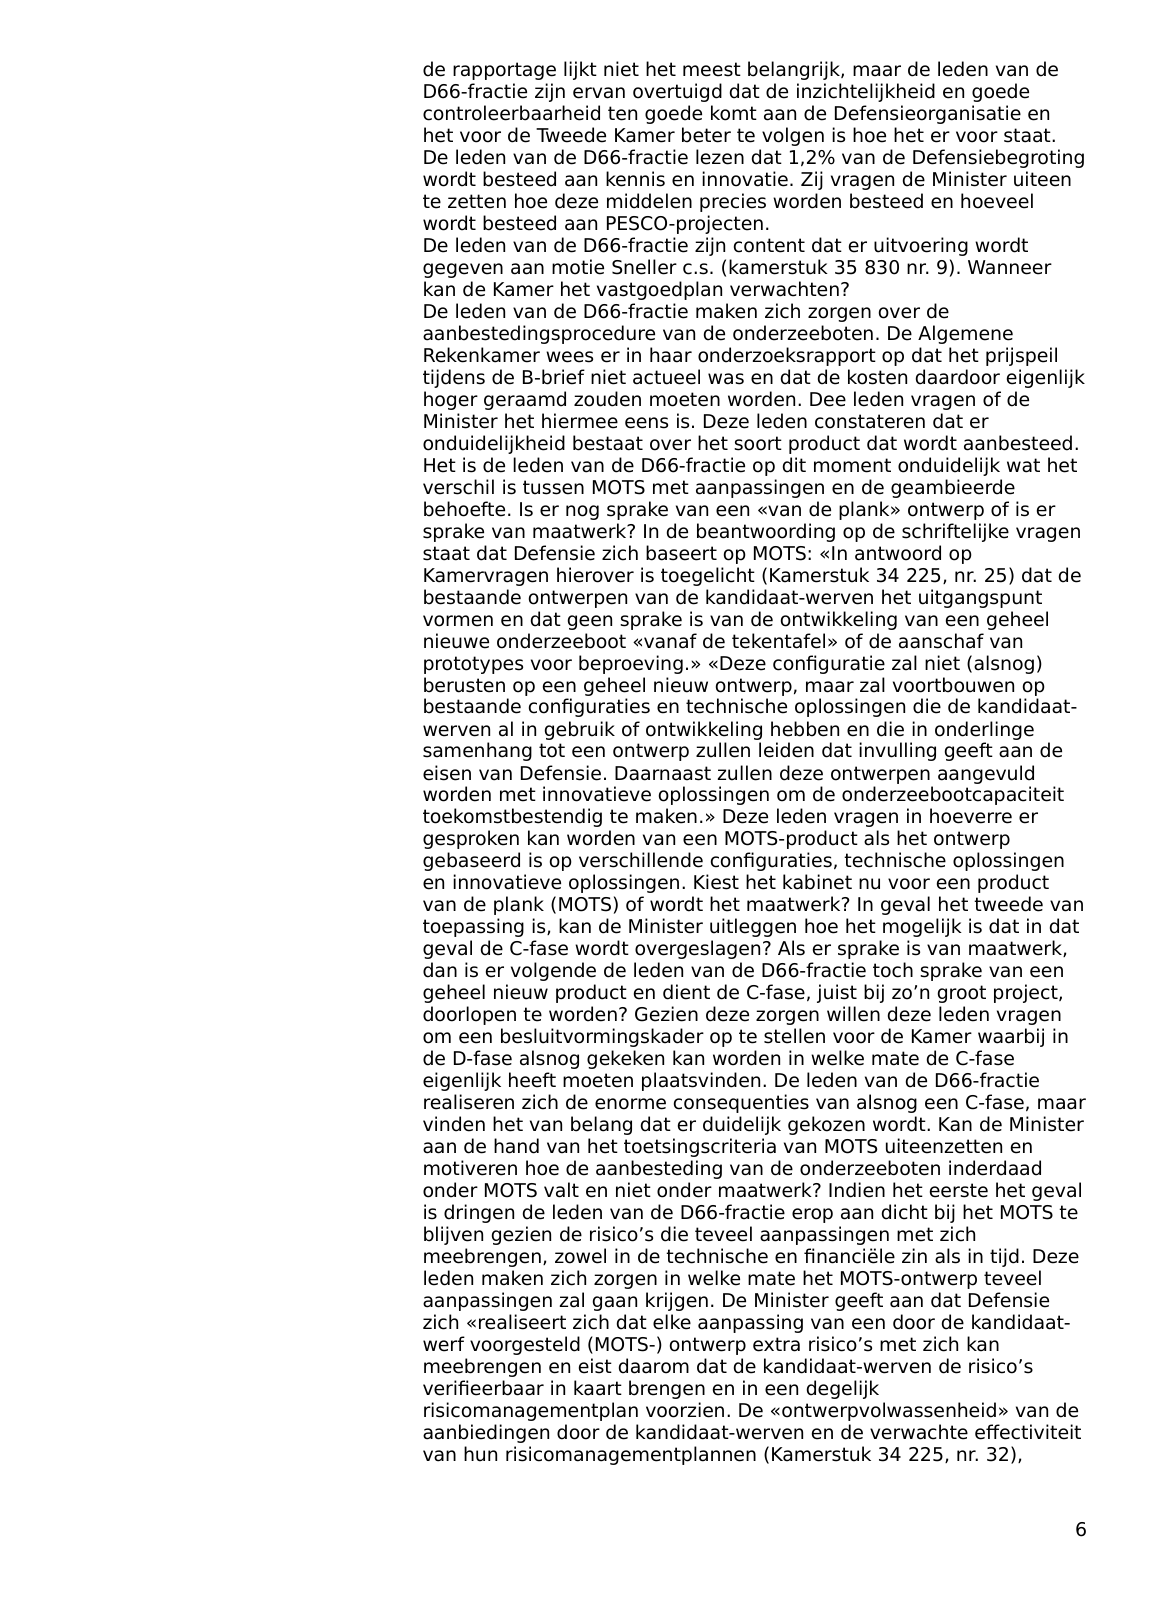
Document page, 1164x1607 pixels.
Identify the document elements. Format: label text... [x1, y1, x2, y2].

text De leden van de D66-fractie zijn content dat er uitvoering wordt gegeven aan motie Sneller c.s. (kamerstuk 35 830 nr. 9). Wanneer kan de Kamer het vastgoedplan verwachten? [422, 235, 1087, 301]
text de rapportage lijkt niet het meest belangrijk, maar de leden van de D66-fractie zijn ervan overtuigd dat de inzichtelijkheid en goede controleerbaarheid ten goede komt aan de Defensieorganisatie en het voor de Tweede Kamer beter te volgen is hoe het er voor staat. [422, 59, 1087, 147]
text De leden van de D66-fractie maken zich zorgen over de aanbestedingsprocedure van de onderzeeboten. De Algemene Rekenkamer wees er in haar onderzoeksrapport op dat het prijspeil tijdens de B-brief niet actueel was en dat de kosten daardoor eigenlijk hoger geraamd zouden moeten worden. Dee leden vragen of de Minister het hiermee eens is. Deze leden constateren dat er onduidelijkheid bestaat over het soort product dat wordt aanbesteed. Het is de leden van de D66-fractie op dit moment onduidelijk wat het verschil is tussen MOTS met aanpassingen en de geambieerde behoefte. Is er nog sprake van een «van de plank» ontwerp of is er sprake van maatwerk? In de beantwoording op de schriftelijke vragen staat dat Defensie zich baseert op MOTS: «In antwoord op Kamervragen hierover is toegelicht (Kamerstuk 34 225, nr. 25) dat de bestaande ontwerpen van de kandidaat-werven het uitgangspunt vormen en dat geen sprake is van de ontwikkeling van een geheel nieuwe onderzeeboot «vanaf de tekentafel» of de aanschaf van prototypes voor beproeving.» «Deze configuratie zal niet (alsnog) berusten op een geheel nieuw ontwerp, maar zal voortbouwen op bestaande configuraties en technische oplossingen die de kandidaat-werven al in gebruik of ontwikkeling hebben en die in onderlinge samenhang tot een ontwerp zullen leiden dat invulling geeft aan de eisen van Defensie. Daarnaast zullen deze ontwerpen aangevuld worden met innovatieve oplossingen om de onderzeebootcapaciteit toekomstbestendig te maken.» Deze leden vragen in hoeverre er gesproken kan worden van een MOTS-product als het ontwerp gebaseerd is op verschillende configuraties, technische oplossingen en innovatieve oplossingen. Kiest het kabinet nu voor een product van de plank (MOTS) of wordt het maatwerk? In geval het tweede van toepassing is, kan de Minister uitleggen hoe het mogelijk is dat in dat geval de C-fase wordt overgeslagen? Als er sprake is van maatwerk, dan is er volgende de leden van de D66-fractie toch sprake van een geheel nieuw product en dient de C-fase, juist bij zo’n groot project, doorlopen te worden? Gezien deze zorgen willen deze leden vragen om een besluitvormingskader op te stellen voor de Kamer waarbij in de D-fase alsnog gekeken kan worden in welke mate de C-fase eigenlijk heeft moeten plaatsvinden. De leden van de D66-fractie realiseren zich de enorme consequenties van alsnog een C-fase, maar vinden het van belang dat er duidelijk gekozen wordt. Kan de Minister aan de hand van het toetsingscriteria van MOTS uiteenzetten en motiveren hoe de aanbesteding van de onderzeeboten inderdaad onder MOTS valt en niet onder maatwerk? Indien het eerste het geval is dringen de leden van de D66-fractie erop aan dicht bij het MOTS te blijven gezien de risico’s die teveel aanpassingen met zich meebrengen, zowel in de technische en financiële zin als in tijd. Deze leden maken zich zorgen in welke mate het MOTS-ontwerp teveel aanpassingen zal gaan krijgen. De Minister geeft aan dat Defensie zich «realiseert zich dat elke aanpassing van een door de kandidaat-werf voorgesteld (MOTS-) ontwerp extra risico’s met zich kan meebrengen en eist daarom dat de kandidaat-werven de risico’s verifieerbaar in kaart brengen en in een degelijk risicomanagementplan voorzien. De «ontwerpvolwassenheid» van de aanbiedingen door de kandidaat-werven en de verwachte effectiviteit van hun risicomanagementplannen (Kamerstuk 34 225, nr. 32), [422, 301, 1087, 1466]
text De leden van de D66-fractie lezen dat 1,2% van de Defensiebegroting wordt besteed aan kennis en innovatie. Zij vragen de Minister uiteen te zetten hoe deze middelen precies worden besteed en hoeveel wordt besteed aan PESCO-projecten. [422, 147, 1087, 235]
